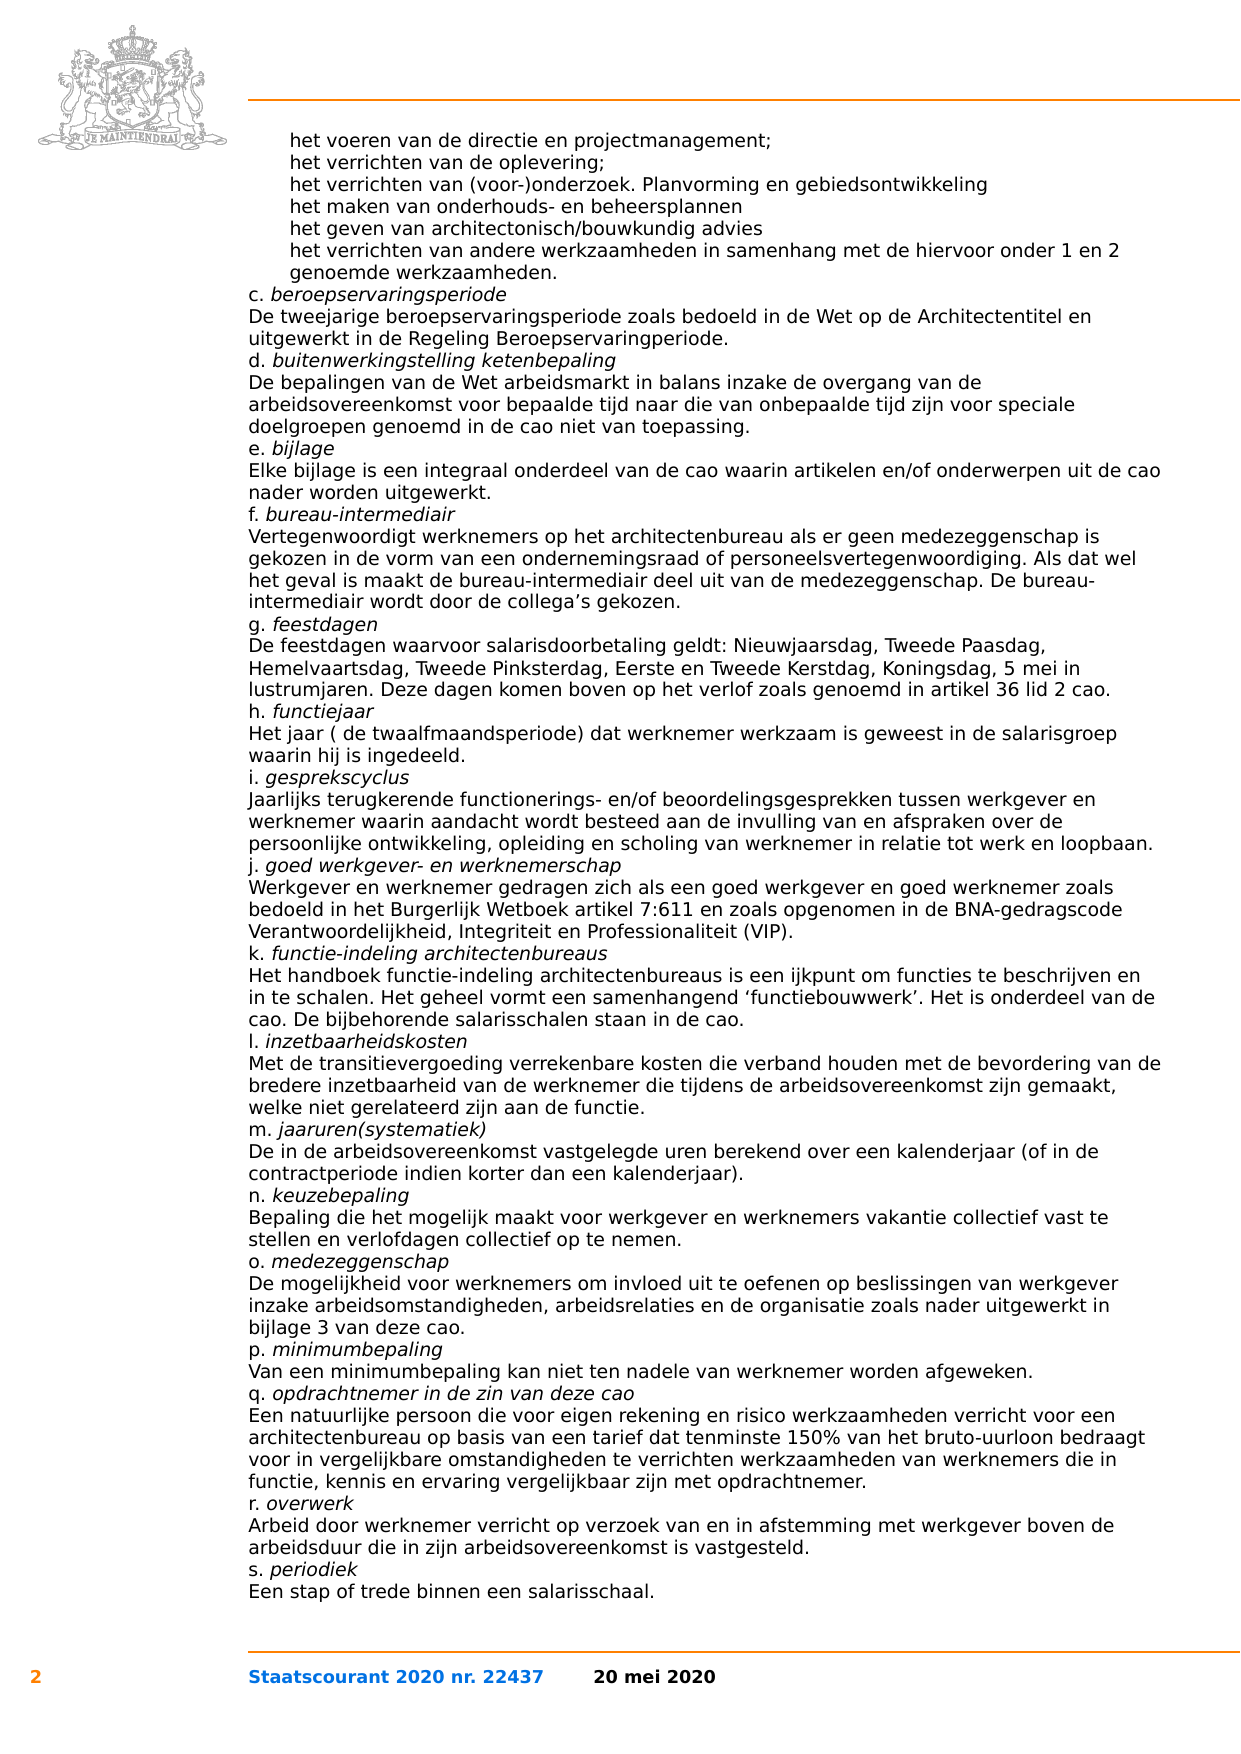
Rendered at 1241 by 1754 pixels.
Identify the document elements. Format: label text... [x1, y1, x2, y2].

text het verrichten van (voor-)onderzoek. Planvorming en gebiedsontwikkeling [289, 174, 1163, 196]
text c. beroepservaringsperiode [248, 284, 1163, 306]
text s. periodiek [248, 1558, 1163, 1581]
text Een stap of trede binnen een salarisschaal. [248, 1581, 1163, 1602]
text De in de arbeidsovereenkomst vastgelegde uren berekend over een kalenderjaar (of in de contractperiode indien korter dan een kalenderjaar). [248, 1141, 1163, 1185]
text q. opdrachtnemer in de zin van deze cao [248, 1383, 1163, 1405]
text d. buitenwerkingstelling ketenbepaling [248, 350, 1163, 372]
text het maken van onderhouds- en beheersplannen [289, 196, 1163, 218]
text het verrichten van de oplevering; [289, 152, 1163, 174]
text n. keuzebepaling [248, 1185, 1163, 1207]
text het geven van architectonisch/bouwkundig advies [289, 218, 1163, 240]
text g. feestdagen [248, 613, 1163, 635]
text f. bureau-intermediair [248, 503, 1163, 526]
text i. gesprekscyclus [248, 767, 1163, 789]
text o. medezeggenschap [248, 1251, 1163, 1273]
text De feestdagen waarvoor salarisdoorbetaling geldt: Nieuwjaarsdag, Tweede Paasdag, Hemelvaartsdag, Tweede Pinksterdag, Eerste en Tweede Kerstdag, Koningsdag, 5 mei in lustrumjaren. Deze dagen komen boven op het verlof zoals genoemd in artikel 36 lid 2 cao. [248, 635, 1163, 701]
text het verrichten van andere werkzaamheden in samenhang met de hiervoor onder 1 en 2 genoemde werkzaamheden. [289, 240, 1163, 284]
text Een natuurlijke persoon die voor eigen rekening en risico werkzaamheden verricht voor een architectenbureau op basis van een tarief dat tenminste 150% van het bruto-uurloon bedraagt voor in vergelijkbare omstandigheden te verrichten werkzaamheden van werknemers die in functie, kennis en ervaring vergelijkbaar zijn met opdrachtnemer. [248, 1405, 1163, 1493]
picture [38, 25, 227, 150]
text Van een minimumbepaling kan niet ten nadele van werknemer worden afgeweken. [248, 1361, 1163, 1383]
text Met de transitievergoeding verrekenbare kosten die verband houden met de bevordering van de bredere inzetbaarheid van de werknemer die tijdens de arbeidsovereenkomst zijn gemaakt, welke niet gerelateerd zijn aan de functie. [248, 1053, 1163, 1119]
text r. overwerk [248, 1493, 1163, 1514]
text het voeren van de directie en projectmanagement; [289, 130, 1163, 152]
text e. bijlage [248, 438, 1163, 459]
text k. functie-indeling architectenbureaus [248, 943, 1163, 965]
text Arbeid door werknemer verricht op verzoek van en in afstemming met werkgever boven de arbeidsduur die in zijn arbeidsovereenkomst is vastgesteld. [248, 1514, 1163, 1558]
text h. functiejaar [248, 701, 1163, 723]
text j. goed werkgever- en werknemerschap [248, 855, 1163, 877]
text Elke bijlage is een integraal onderdeel van de cao waarin artikelen en/of onderwerpen uit de cao nader worden uitgewerkt. [248, 459, 1163, 503]
text De tweejarige beroepservaringsperiode zoals bedoeld in de Wet op de Architectentitel en uitgewerkt in de Regeling Beroepservaringperiode. [248, 306, 1163, 350]
text De mogelijkheid voor werknemers om invloed uit te oefenen op beslissingen van werkgever inzake arbeidsomstandigheden, arbeidsrelaties en de organisatie zoals nader uitgewerkt in bijlage 3 van deze cao. [248, 1273, 1163, 1339]
text p. minimumbepaling [248, 1339, 1163, 1361]
text Werkgever en werknemer gedragen zich als een goed werkgever en goed werknemer zoals bedoeld in het Burgerlijk Wetboek artikel 7:611 en zoals opgenomen in de BNA-gedragscode Verantwoordelijkheid, Integriteit en Professionaliteit (VIP). [248, 877, 1163, 943]
text De bepalingen van de Wet arbeidsmarkt in balans inzake de overgang van de arbeidsovereenkomst voor bepaalde tijd naar die van onbepaalde tijd zijn voor speciale doelgroepen genoemd in de cao niet van toepassing. [248, 372, 1163, 438]
text Vertegenwoordigt werknemers op het architectenbureau als er geen medezeggenschap is gekozen in de vorm van een ondernemingsraad of personeelsvertegenwoordiging. Als dat wel het geval is maakt de bureau-intermediair deel uit van de medezeggenschap. De bureau-intermediair wordt door de collega’s gekozen. [248, 526, 1163, 613]
text Het handboek functie-indeling architectenbureaus is een ijkpunt om functies te beschrijven en in te schalen. Het geheel vormt een samenhangend ‘functiebouwwerk’. Het is onderdeel van de cao. De bijbehorende salarisschalen staan in de cao. [248, 965, 1163, 1031]
text Het jaar ( de twaalfmaandsperiode) dat werknemer werkzaam is geweest in de salarisgroep waarin hij is ingedeeld. [248, 723, 1163, 767]
text m. jaaruren(systematiek) [248, 1119, 1163, 1141]
text Jaarlijks terugkerende functionerings- en/of beoordelingsgesprekken tussen werkgever en werknemer waarin aandacht wordt besteed aan de invulling van en afspraken over de persoonlijke ontwikkeling, opleiding en scholing van werknemer in relatie tot werk en loopbaan. [248, 789, 1163, 855]
text Bepaling die het mogelijk maakt voor werkgever en werknemers vakantie collectief vast te stellen en verlofdagen collectief op te nemen. [248, 1207, 1163, 1251]
text l. inzetbaarheidskosten [248, 1031, 1163, 1053]
